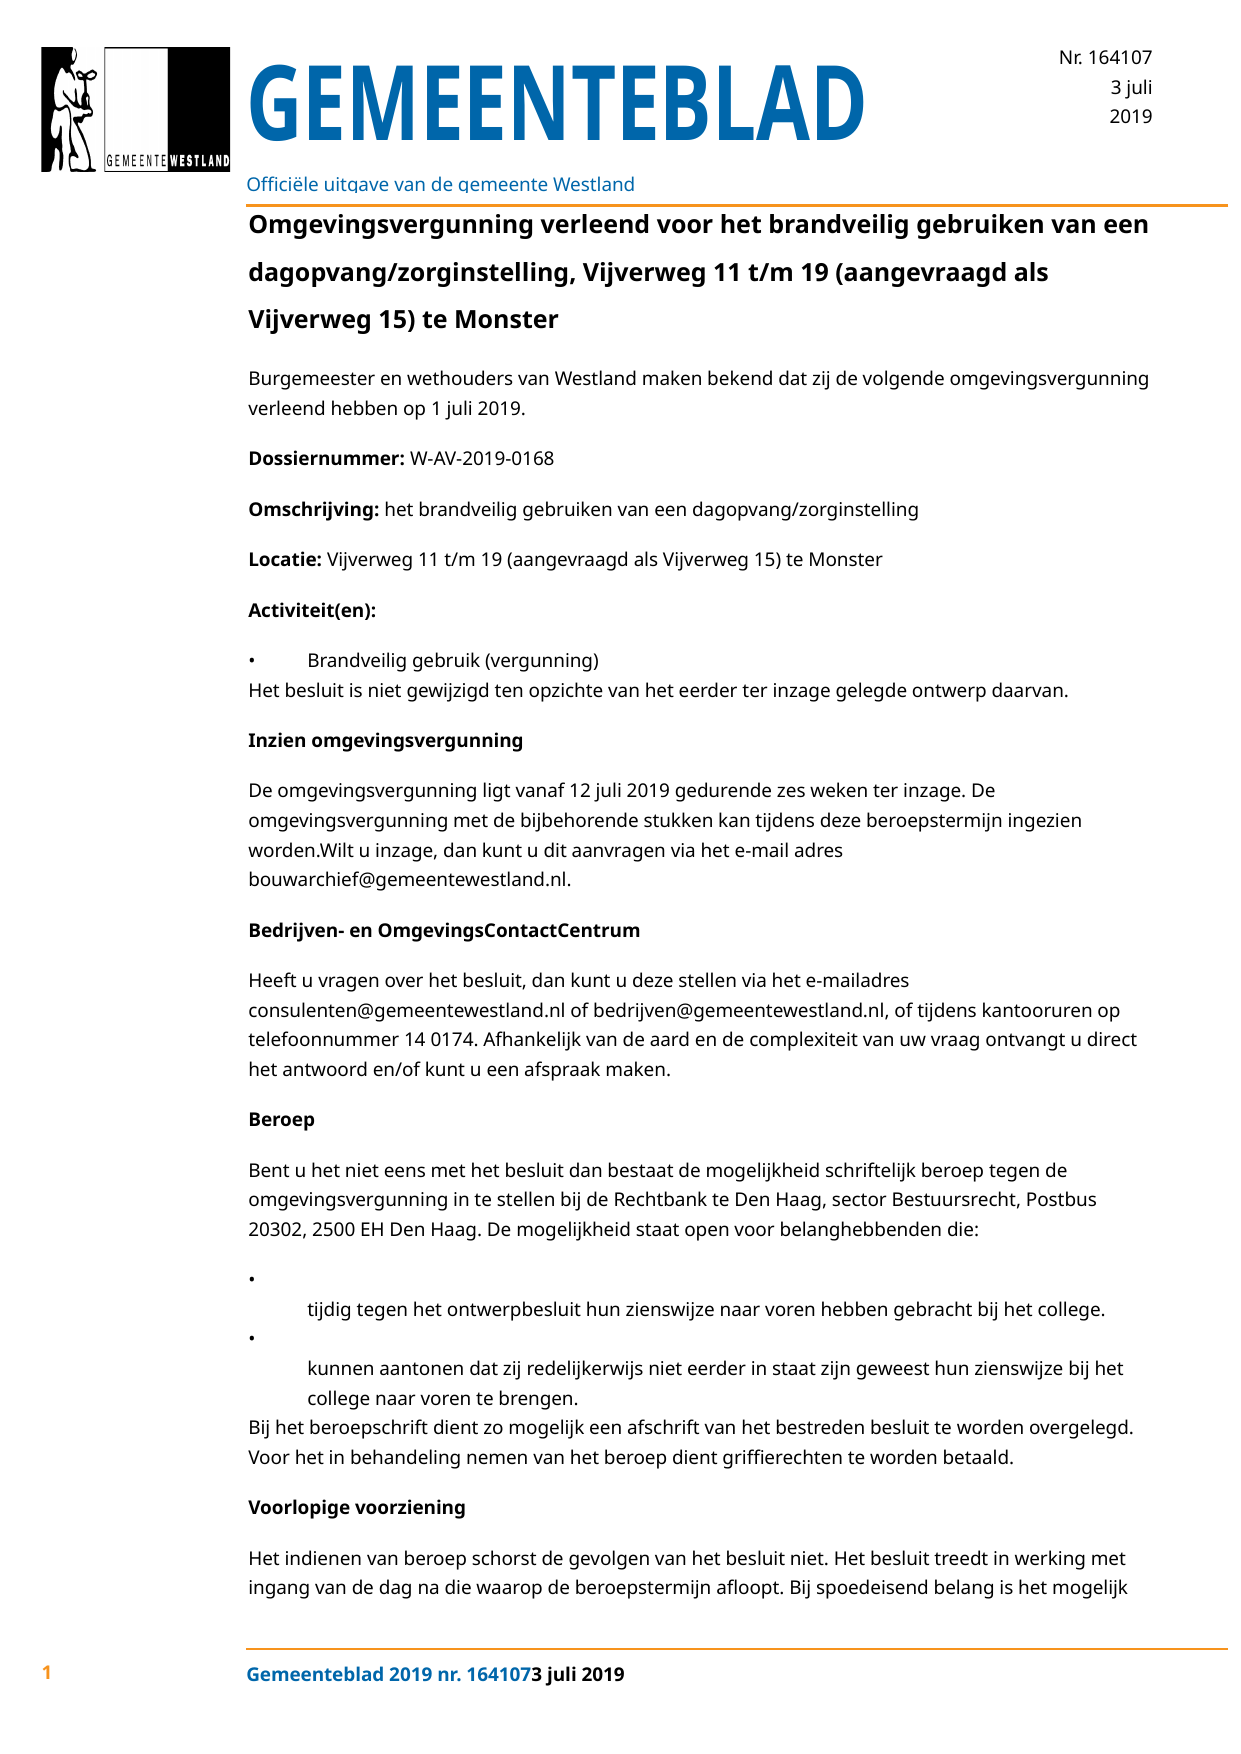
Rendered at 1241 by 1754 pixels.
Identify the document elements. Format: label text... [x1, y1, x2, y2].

text Beroep [248, 1106, 1152, 1132]
text Locatie: Vijverweg 11 t/m 19 (aangevraagd als Vijverweg 15) te Monster [248, 546, 1152, 572]
text Burgemeester en wethouders van Westland maken bekend dat zij de volgende omgevingsvergunning verleend hebben op 1 juli 2019. [248, 366, 1152, 421]
text Activiteit(en): [248, 597, 1152, 622]
text Bij het beroepschrift dient zo mogelijk een afschrift van het bestreden besluit te worden overgelegd. Voor het in behandeling nemen van het beroep dient griffierechten te worden betaald. [248, 1414, 1152, 1469]
text Omschrijving: het brandveilig gebruiken van een dagopvang/zorginstelling [248, 496, 1152, 522]
text Heeft u vragen over het besluit, dan kunt u deze stellen via het e-mailadres consulenten@gemeentewestland.nl of bedrijven@gemeentewestland.nl, of tijdens kantooruren op telefoonnummer 14 0174. Afhankelijk van de aard en de complexiteit van uw vraag ontvangt u direct het antwoord en/of kunt u een afspraak maken. [248, 967, 1152, 1082]
text Voorlopige voorziening [248, 1494, 1152, 1520]
text De omgevingsvergunning ligt vanaf 12 juli 2019 gedurende zes weken ter inzage. De omgevingsvergunning met de bijbehorende stukken kan tijdens deze beroepstermijn ingezien worden.Wilt u inzage, dan kunt u dit aanvragen via het e-mail adres bouwarchief@gemeentewestland.nl. [248, 778, 1152, 892]
list Brandveilig gebruik (vergunning) [248, 647, 1152, 673]
text Het besluit is niet gewijzigd ten opzichte van het eerder ter inzage gelegde ontwerp daarvan. [248, 677, 1152, 702]
text Dossiernummer: W-AV-2019-0168 [248, 446, 1152, 471]
text Bent u het niet eens met het besluit dan bestaat de mogelijkheid schriftelijk beroep tegen de omgevingsvergunning in te stellen bij de Rechtbank te Den Haag, sector Bestuursrecht, Postbus 20302, 2500 EH Den Haag. De mogelijkheid staat open voor belanghebbenden die: [248, 1157, 1152, 1242]
picture [41, 47, 231, 172]
text Omgevingsvergunning verleend voor het brandveilig gebruiken van een dagopvang/zorginstelling, Vijverweg 11 t/m 19 (aangevraagd als Vijverweg 15) te Monster [248, 207, 1152, 336]
text Inzien omgevingsvergunning [248, 727, 1152, 753]
text Bedrijven- en OmgevingsContactCentrum [248, 917, 1152, 942]
text Het indienen van beroep schorst de gevolgen van het besluit niet. Het besluit treedt in werking met ingang van de dag na die waarop de beroepstermijn afloopt. Bij spoedeisend belang is het mogelijk [248, 1545, 1152, 1600]
list kunnen aantonen dat zij redelijkerwijs niet eerder in staat zijn geweest hun zienswijze bij het college naar voren te brengen. [248, 1355, 1152, 1410]
list tijdig tegen het ontwerpbesluit hun zienswijze naar voren hebben gebracht bij het college. [248, 1296, 1152, 1322]
